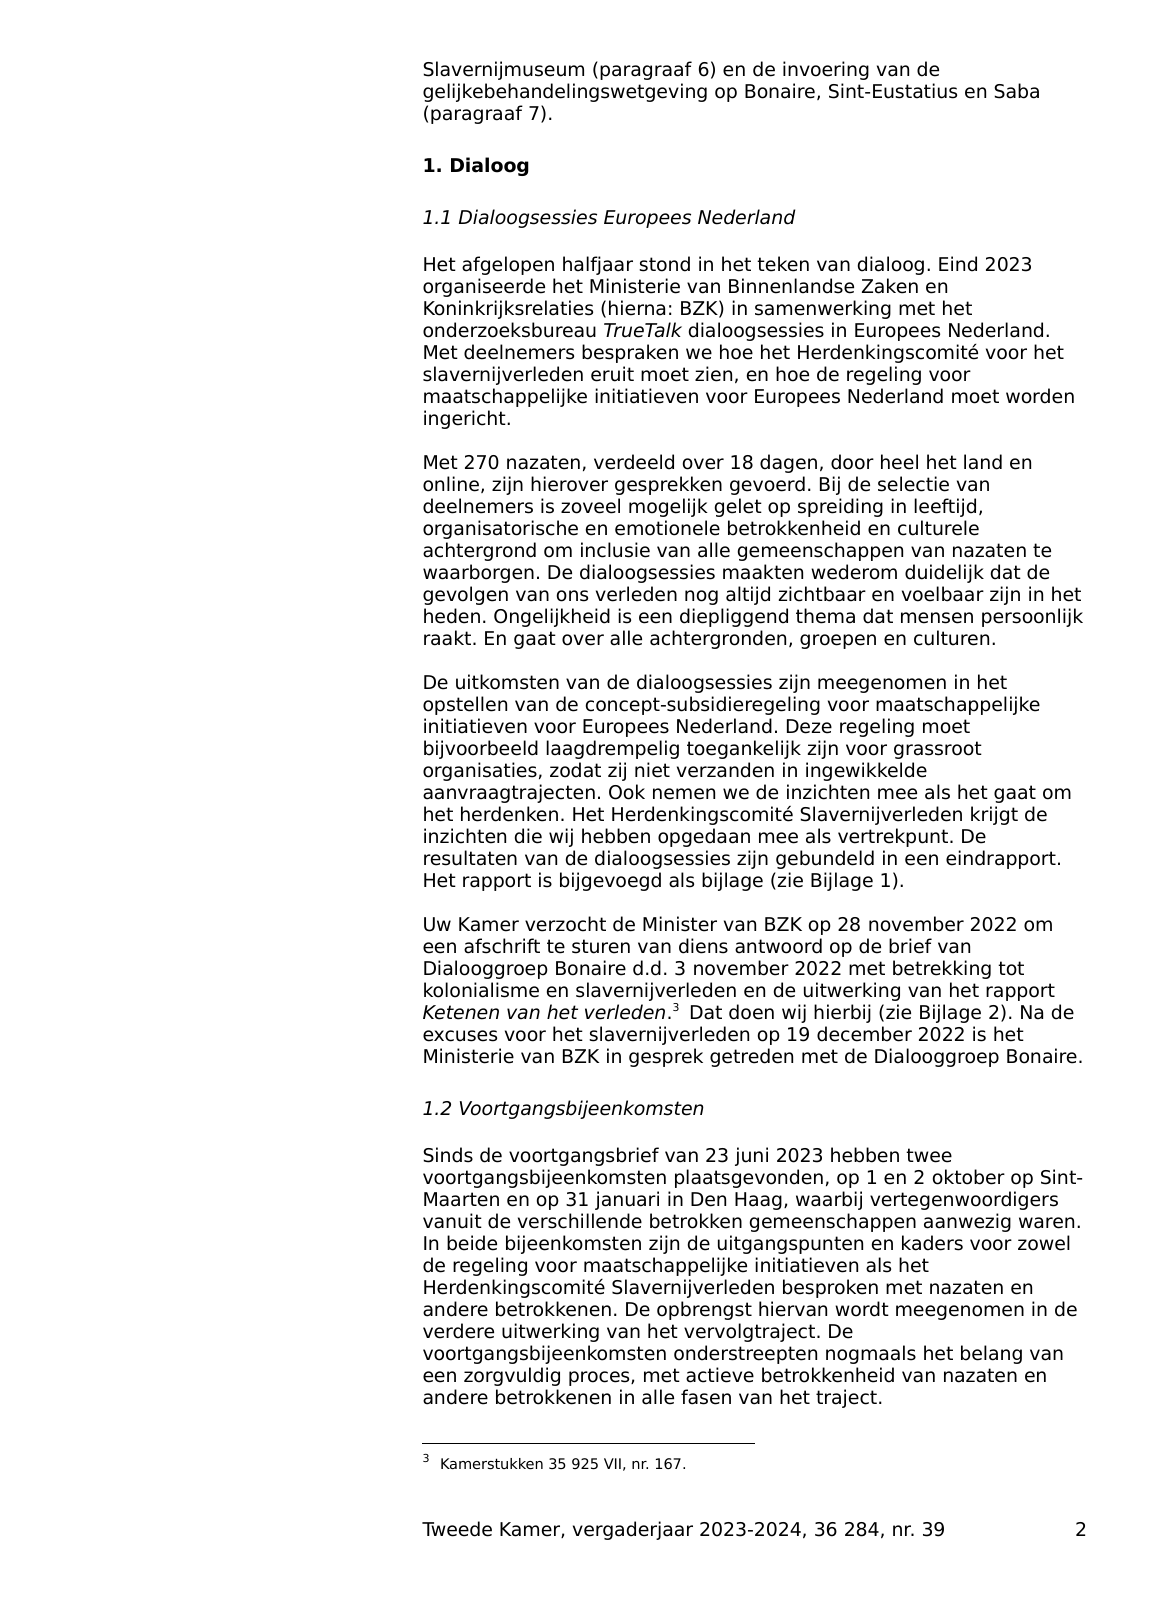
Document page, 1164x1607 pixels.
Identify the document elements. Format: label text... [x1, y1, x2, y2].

text Sinds de voortgangsbrief van 23 juni 2023 hebben twee voortgangsbijeenkomsten plaatsgevonden, op 1 en 2 oktober op Sint-Maarten en op 31 januari in Den Haag, waarbij vertegenwoordigers vanuit de verschillende betrokken gemeenschappen aanwezig waren. In beide bijeenkomsten zijn de uitgangspunten en kaders voor zowel de regeling voor maatschappelijke initiatieven als het Herdenkingscomité Slavernijverleden besproken met nazaten en andere betrokkenen. De opbrengst hiervan wordt meegenomen in de verdere uitwerking van het vervolgtraject. De voortgangsbijeenkomsten onderstreepten nogmaals het belang van een zorgvuldig proces, met actieve betrokkenheid van nazaten en andere betrokkenen in alle fasen van het traject. [422, 1145, 1087, 1408]
subtitle 1.2 Voortgangsbijeenkomsten [422, 1098, 1087, 1120]
text De uitkomsten van de dialoogsessies zijn meegenomen in het opstellen van de concept-subsidieregeling voor maatschappelijke initiatieven voor Europees Nederland. Deze regeling moet bijvoorbeeld laagdrempelig toegankelijk zijn voor grassroot organisaties, zodat zij niet verzanden in ingewikkelde aanvraagtrajecten. Ook nemen we de inzichten mee als het gaat om het herdenken. Het Herdenkingscomité Slavernijverleden krijgt de inzichten die wij hebben opgedaan mee als vertrekpunt. De resultaten van de dialoogsessies zijn gebundeld in een eindrapport. Het rapport is bijgevoegd als bijlage (zie Bijlage 1). [422, 672, 1087, 892]
subtitle 1.1 Dialoogsessies Europees Nederland [422, 207, 1087, 229]
text Kamerstukken 35 925 VII, nr. 167. [422, 1452, 1087, 1474]
text Uw Kamer verzocht de Minister van BZK op 28 november 2022 om een afschrift te sturen van diens antwoord op de brief van Dialooggroep Bonaire d.d. 3 november 2022 met betrekking tot kolonialisme en slavernijverleden en de uitwerking van het rapport Ketenen van het verleden. Dat doen wij hierbij (zie Bijlage 2). Na de excuses voor het slavernijverleden op 19 december 2022 is het Ministerie van BZK in gesprek getreden met de Dialooggroep Bonaire. [422, 914, 1087, 1068]
text Het afgelopen halfjaar stond in het teken van dialoog. Eind 2023 organiseerde het Ministerie van Binnenlandse Zaken en Koninkrijksrelaties (hierna: BZK) in samenwerking met het onderzoeksbureau TrueTalk dialoogsessies in Europees Nederland. Met deelnemers bespraken we hoe het Herdenkingscomité voor het slavernijverleden eruit moet zien, en hoe de regeling voor maatschappelijke initiatieven voor Europees Nederland moet worden ingericht. [422, 254, 1087, 430]
subtitle 1. Dialoog [422, 155, 1087, 177]
text Slavernijmuseum (paragraaf 6) en de invoering van de gelijkebehandelingswetgeving op Bonaire, Sint-Eustatius en Saba (paragraaf 7). [422, 59, 1087, 125]
text Met 270 nazaten, verdeeld over 18 dagen, door heel het land en online, zijn hierover gesprekken gevoerd. Bij de selectie van deelnemers is zoveel mogelijk gelet op spreiding in leeftijd, organisatorische en emotionele betrokkenheid en culturele achtergrond om inclusie van alle gemeenschappen van nazaten te waarborgen. De dialoogsessies maakten wederom duidelijk dat de gevolgen van ons verleden nog altijd zichtbaar en voelbaar zijn in het heden. Ongelijkheid is een diepliggend thema dat mensen persoonlijk raakt. En gaat over alle achtergronden, groepen en culturen. [422, 452, 1087, 650]
